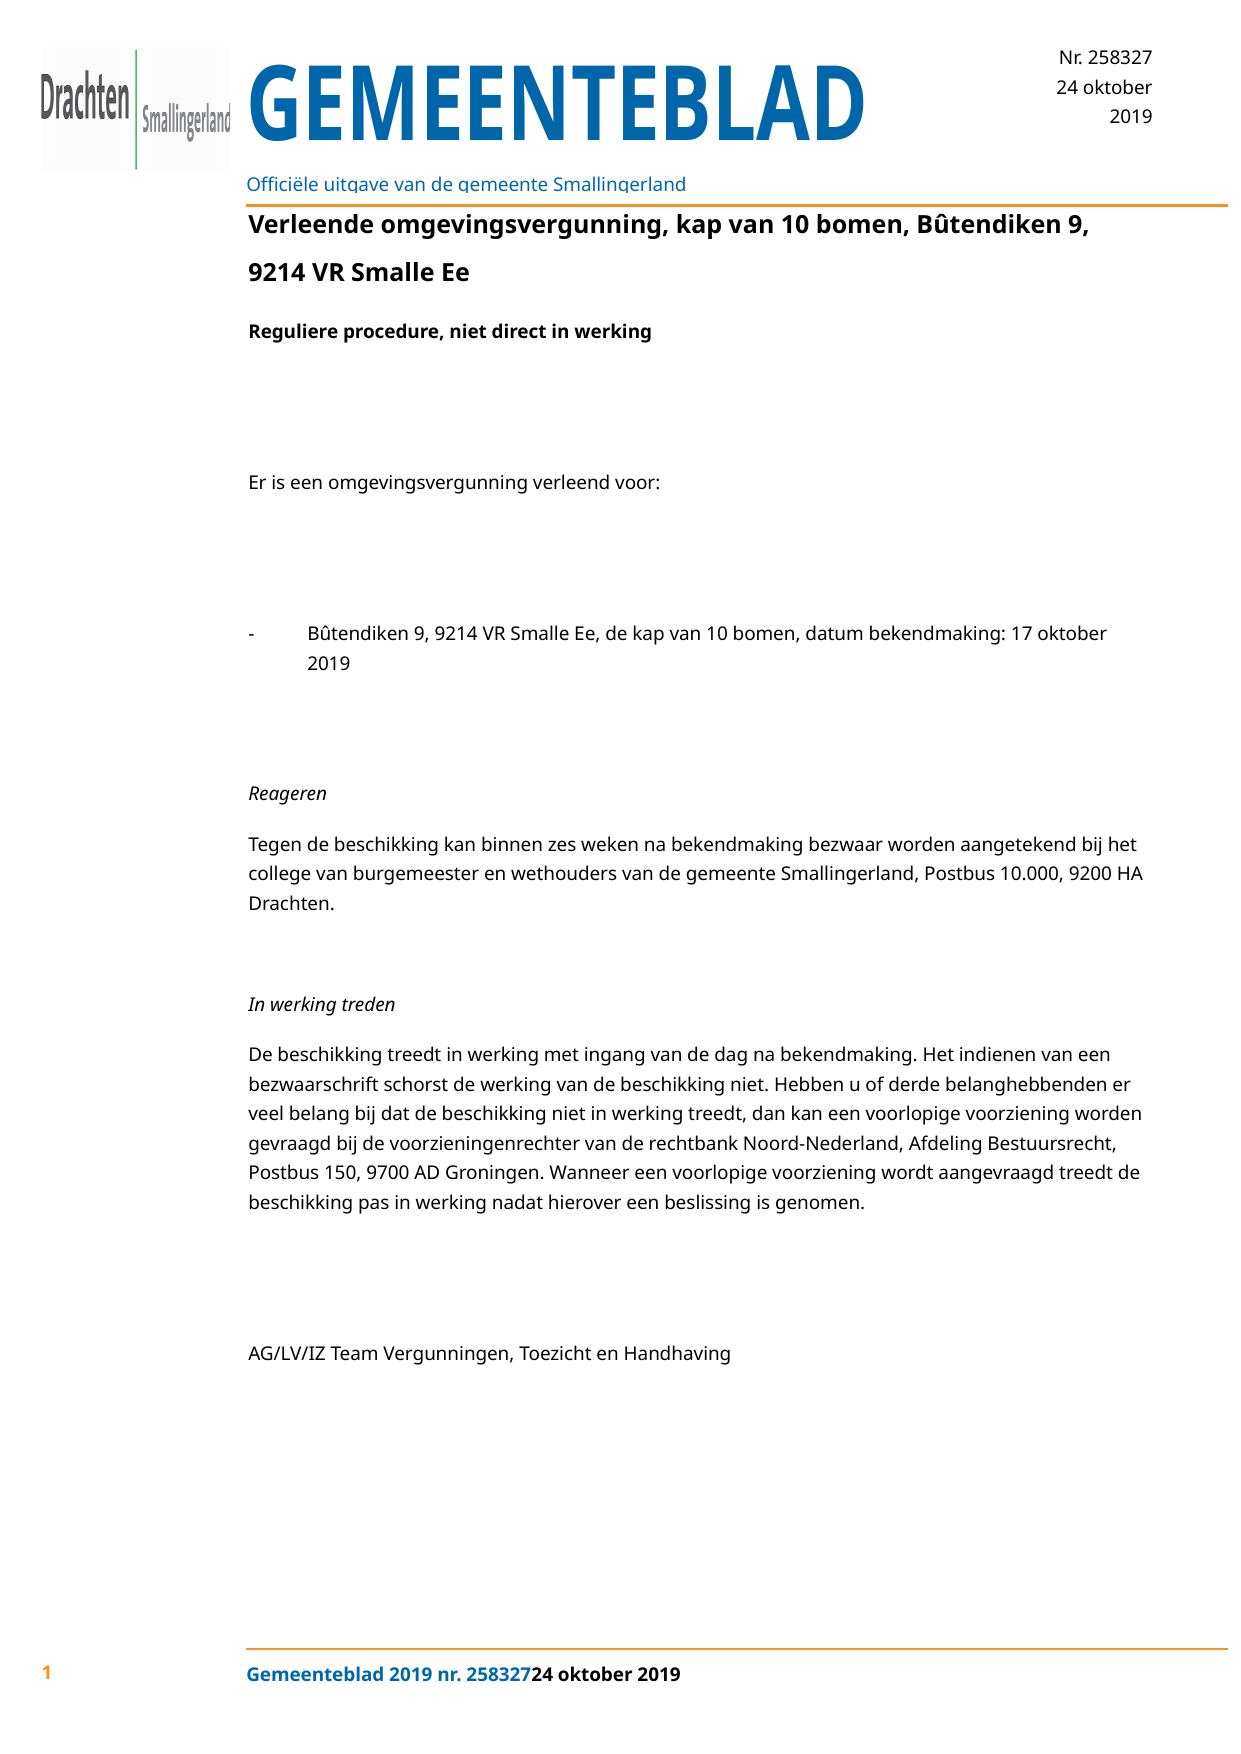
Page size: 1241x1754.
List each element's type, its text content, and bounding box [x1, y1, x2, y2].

text Reageren [248, 780, 1152, 806]
list Bûtendiken 9, 9214 VR Smalle Ee, de kap van 10 bomen, datum bekendmaking: 17 oktober 2019 [248, 620, 1152, 676]
text Tegen de beschikking kan binnen zes weken na bekendmaking bezwaar worden aangetekend bij het college van burgemeester en wethouders van de gemeente Smallingerland, Postbus 10.000, 9200 HA Drachten. [248, 831, 1152, 916]
text AG/LV/IZ Team Vergunningen, Toezicht en Handhaving [248, 1340, 1152, 1366]
text In werking treden [248, 991, 1152, 1017]
text Verleende omgevingsvergunning, kap van 10 bomen, Bûtendiken 9, 9214 VR Smalle Ee [248, 207, 1152, 288]
text Er is een omgevingsvergunning verleend voor: [248, 469, 1152, 495]
text Reguliere procedure, niet direct in werking [248, 318, 1152, 344]
text De beschikking treedt in werking met ingang van de dag na bekendmaking. Het indienen van een bezwaarschrift schorst de werking van de beschikking niet. Hebben u of derde belanghebbenden er veel belang bij dat de beschikking niet in werking treedt, dan kan een voorlopige voorziening worden gevraagd bij de voorzieningenrechter van de rechtbank Noord-Nederland, Afdeling Bestuursrecht, Postbus 150, 9700 AD Groningen. Wanneer een voorlopige voorziening wordt aangevraagd treedt de beschikking pas in werking nadat hierover een beslissing is genomen. [248, 1041, 1152, 1215]
picture [41, 47, 231, 172]
